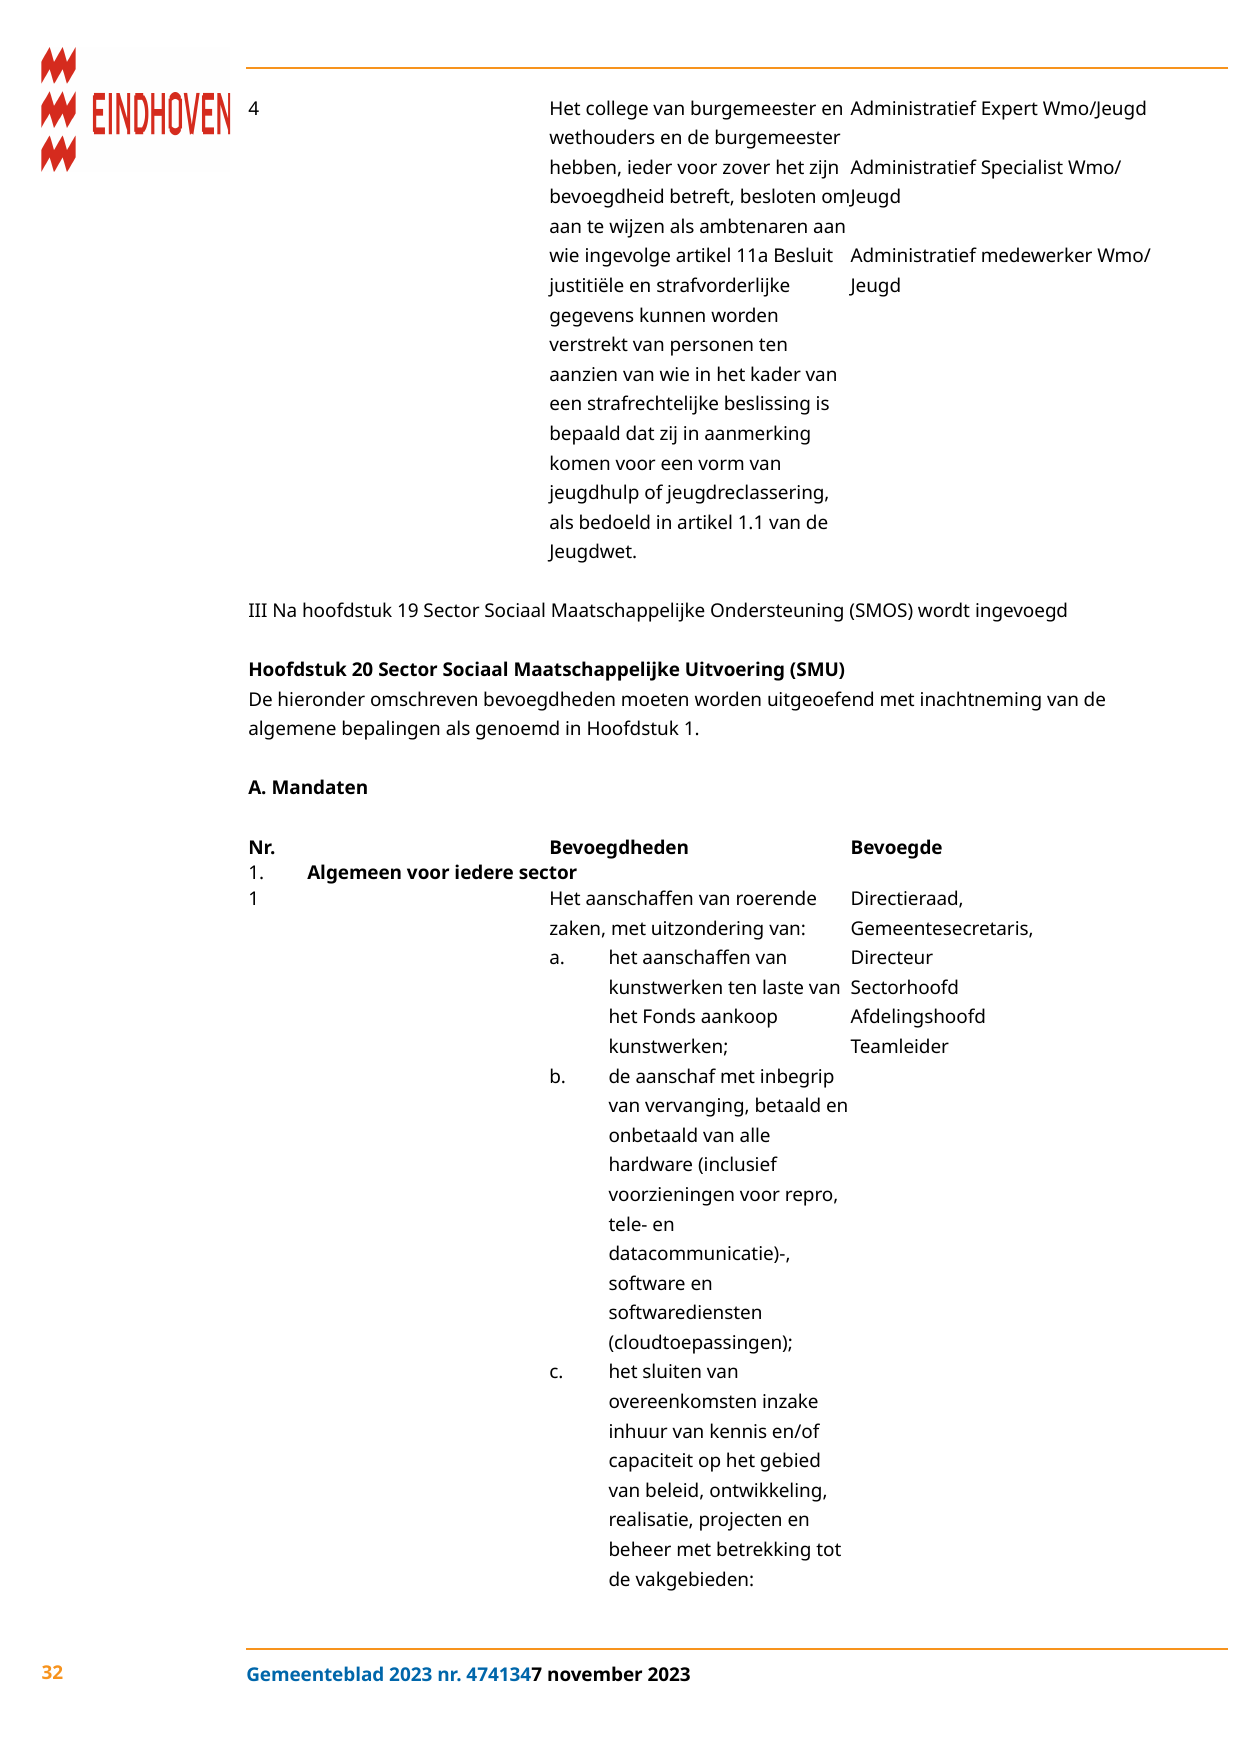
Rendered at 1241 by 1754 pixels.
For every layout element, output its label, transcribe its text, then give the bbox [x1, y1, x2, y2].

text Hoofdstuk 20 Sector Sociaal Maatschappelijke Uitvoering (SMU) [248, 656, 1152, 682]
table_cell 1 [248, 885, 549, 1591]
table_cell Directieraad, Gemeentesecretaris, Directeur Sectorhoofd Afdelingshoofd Teamleider [850, 885, 1152, 1591]
table_cell Het college van burgemeester en wethouders en de burgemeester hebben, ieder voor zover het zijn bevoegdheid betreft, besloten om aan te wijzen als ambtenaren aan wie ingevolge artikel 11a Besluit justitiële en strafvorderlijke gegevens kunnen worden verstrekt van personen ten aanzien van wie in het kader van een strafrechtelijke beslissing is bepaald dat zij in aanmerking komen voor een vorm van jeugdhulp of jeugdreclassering, als bedoeld in artikel 1.1 van de Jeugdwet. [549, 95, 850, 564]
picture [41, 47, 231, 172]
table_cell Administratief Expert Wmo/Jeugd Administratief Specialist Wmo/ Jeugd Administratief medewerker Wmo/ Jeugd [850, 95, 1152, 564]
text A. Mandaten [248, 774, 1152, 800]
text III Na hoofdstuk 19 Sector Sociaal Maatschappelijke Ondersteuning (SMOS) wordt ingevoegd [248, 597, 1152, 623]
table_header Nr. [248, 834, 549, 859]
table_header Bevoegde [850, 834, 1152, 859]
table_cell Het aanschaffen van roerende zaken, met uitzondering van: het aanschaffen van kunstwerken ten laste van het Fonds aankoop kunstwerken; de aanschaf met inbegrip van vervanging, betaald en onbetaald van alle hardware (inclusief voorzieningen voor repro, tele- en datacommunicatie)-, software en softwarediensten (cloudtoepassingen); het sluiten van overeenkomsten inzake inhuur van kennis en/of capaciteit op het gebied van beleid, ontwikkeling, realisatie, projecten en beheer met betrekking tot de vakgebieden: [549, 885, 850, 1591]
table_header Bevoegdheden [549, 834, 850, 859]
table_cell Algemeen voor iedere sector [248, 860, 1152, 885]
text De hieronder omschreven bevoegdheden moeten worden uitgeoefend met inachtneming van de algemene bepalingen als genoemd in Hoofdstuk 1. [248, 686, 1152, 741]
table_cell 4 [248, 95, 549, 564]
